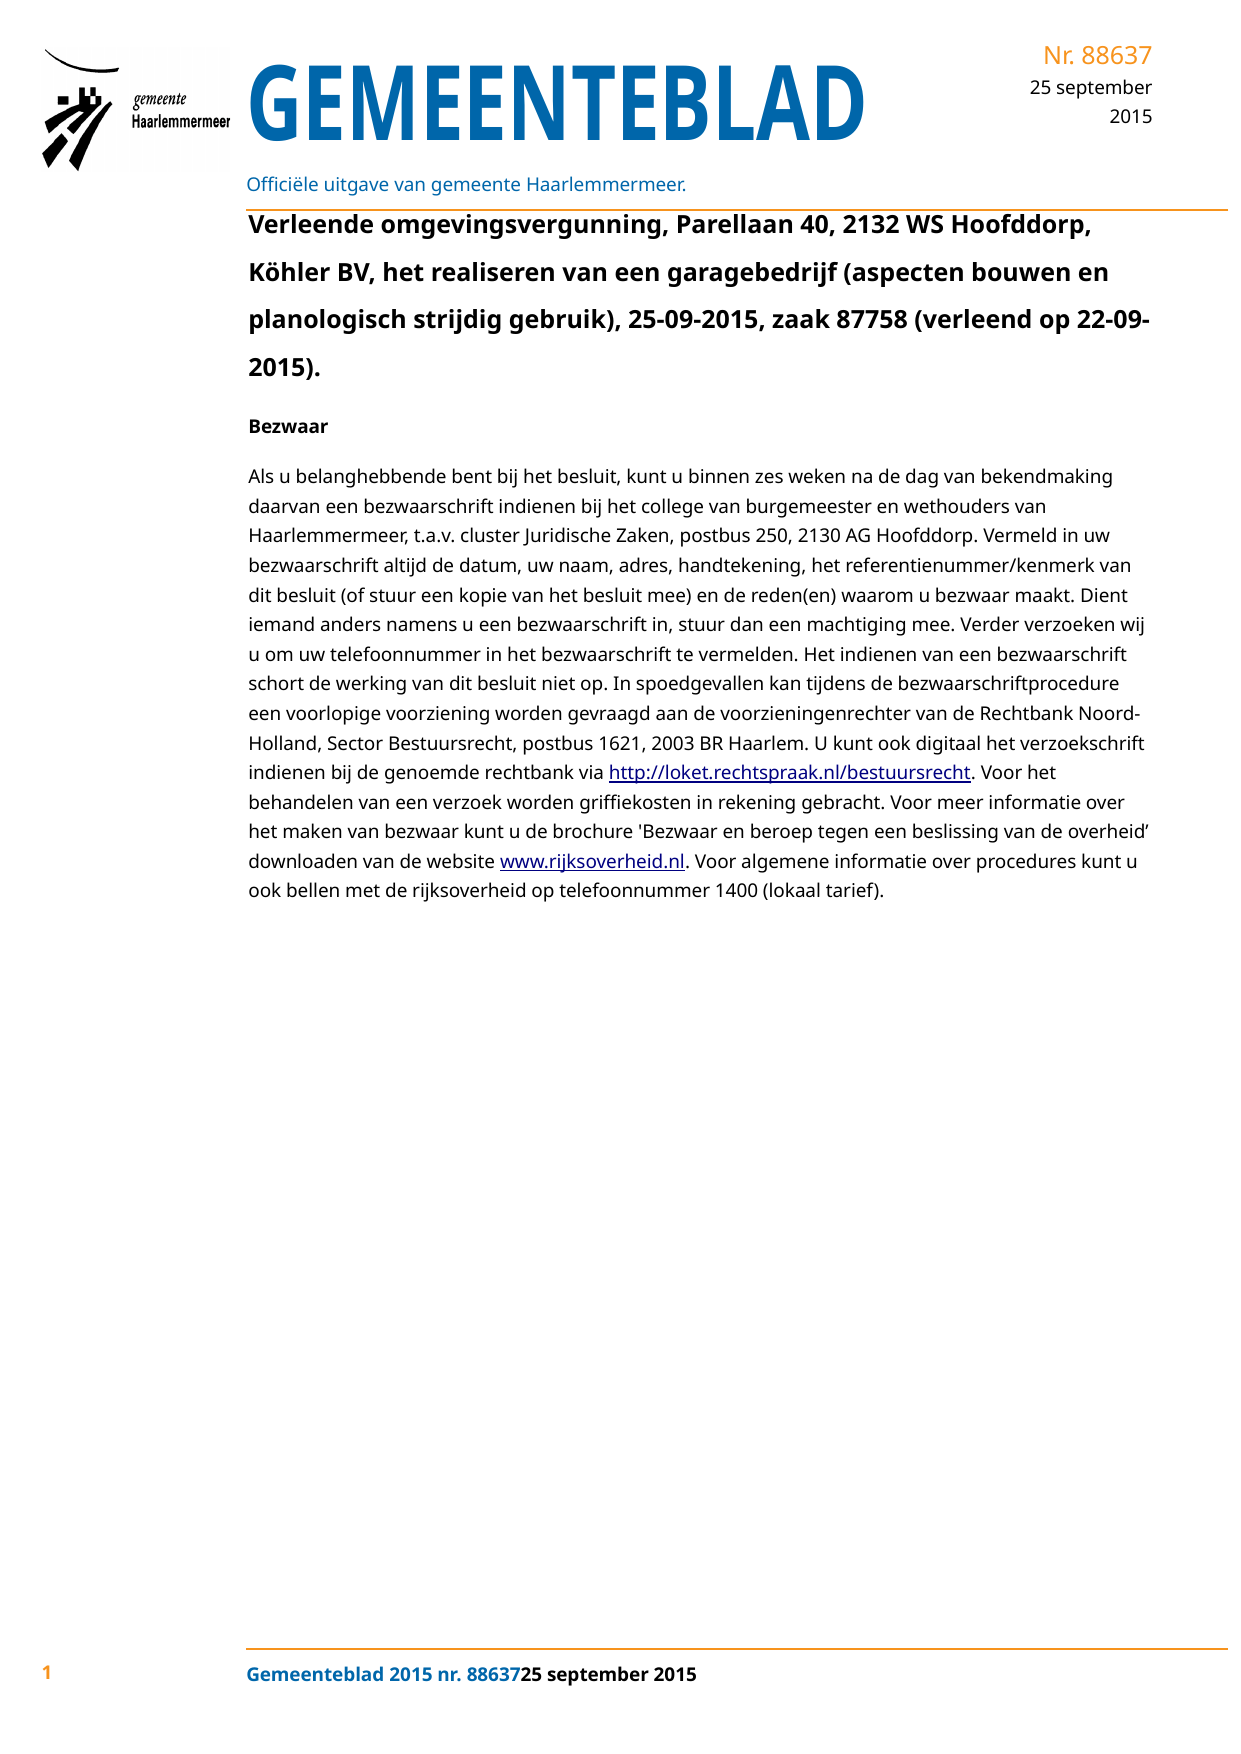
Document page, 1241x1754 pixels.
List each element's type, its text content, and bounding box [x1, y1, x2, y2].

text Bezwaar [248, 413, 1152, 439]
text Als u belanghebbende bent bij het besluit, kunt u binnen zes weken na de dag van bekendmaking daarvan een bezwaarschrift indienen bij het college van burgemeester en wethouders van Haarlemmermeer, t.a.v. cluster Juridische Zaken, postbus 250, 2130 AG Hoofddorp. Vermeld in uw bezwaarschrift altijd de datum, uw naam, adres, handtekening, het referentienummer/kenmerk van dit besluit (of stuur een kopie van het besluit mee) en de reden(en) waarom u bezwaar maakt. Dient iemand anders namens u een bezwaarschrift in, stuur dan een machtiging mee. Verder verzoeken wij u om uw telefoonnummer in het bezwaarschrift te vermelden. Het indienen van een bezwaarschrift schort de werking van dit besluit niet op. In spoedgevallen kan tijdens de bezwaarschriftprocedure een voorlopige voorziening worden gevraagd aan de voorzieningenrechter van de Rechtbank Noord-Holland, Sector Bestuursrecht, postbus 1621, 2003 BR Haarlem. U kunt ook digitaal het verzoekschrift indienen bij de genoemde rechtbank via http://loket.rechtspraak.nl/bestuursrecht. Voor het behandelen van een verzoek worden griffiekosten in rekening gebracht. Voor meer informatie over het maken van bezwaar kunt u de brochure 'Bezwaar en beroep tegen een beslissing van de overheid’ downloaden van de website www.rijksoverheid.nl. Voor algemene informatie over procedures kunt u ook bellen met de rijksoverheid op telefoonnummer 1400 (lokaal tarief). [248, 463, 1152, 903]
text Verleende omgevingsvergunning, Parellaan 40, 2132 WS Hoofddorp, Köhler BV, het realiseren van een garagebedrijf (aspecten bouwen en planologisch strijdig gebruik), 25-09-2015, zaak 87758 (verleend op 22-09-2015). [248, 211, 1152, 384]
picture [41, 47, 231, 172]
